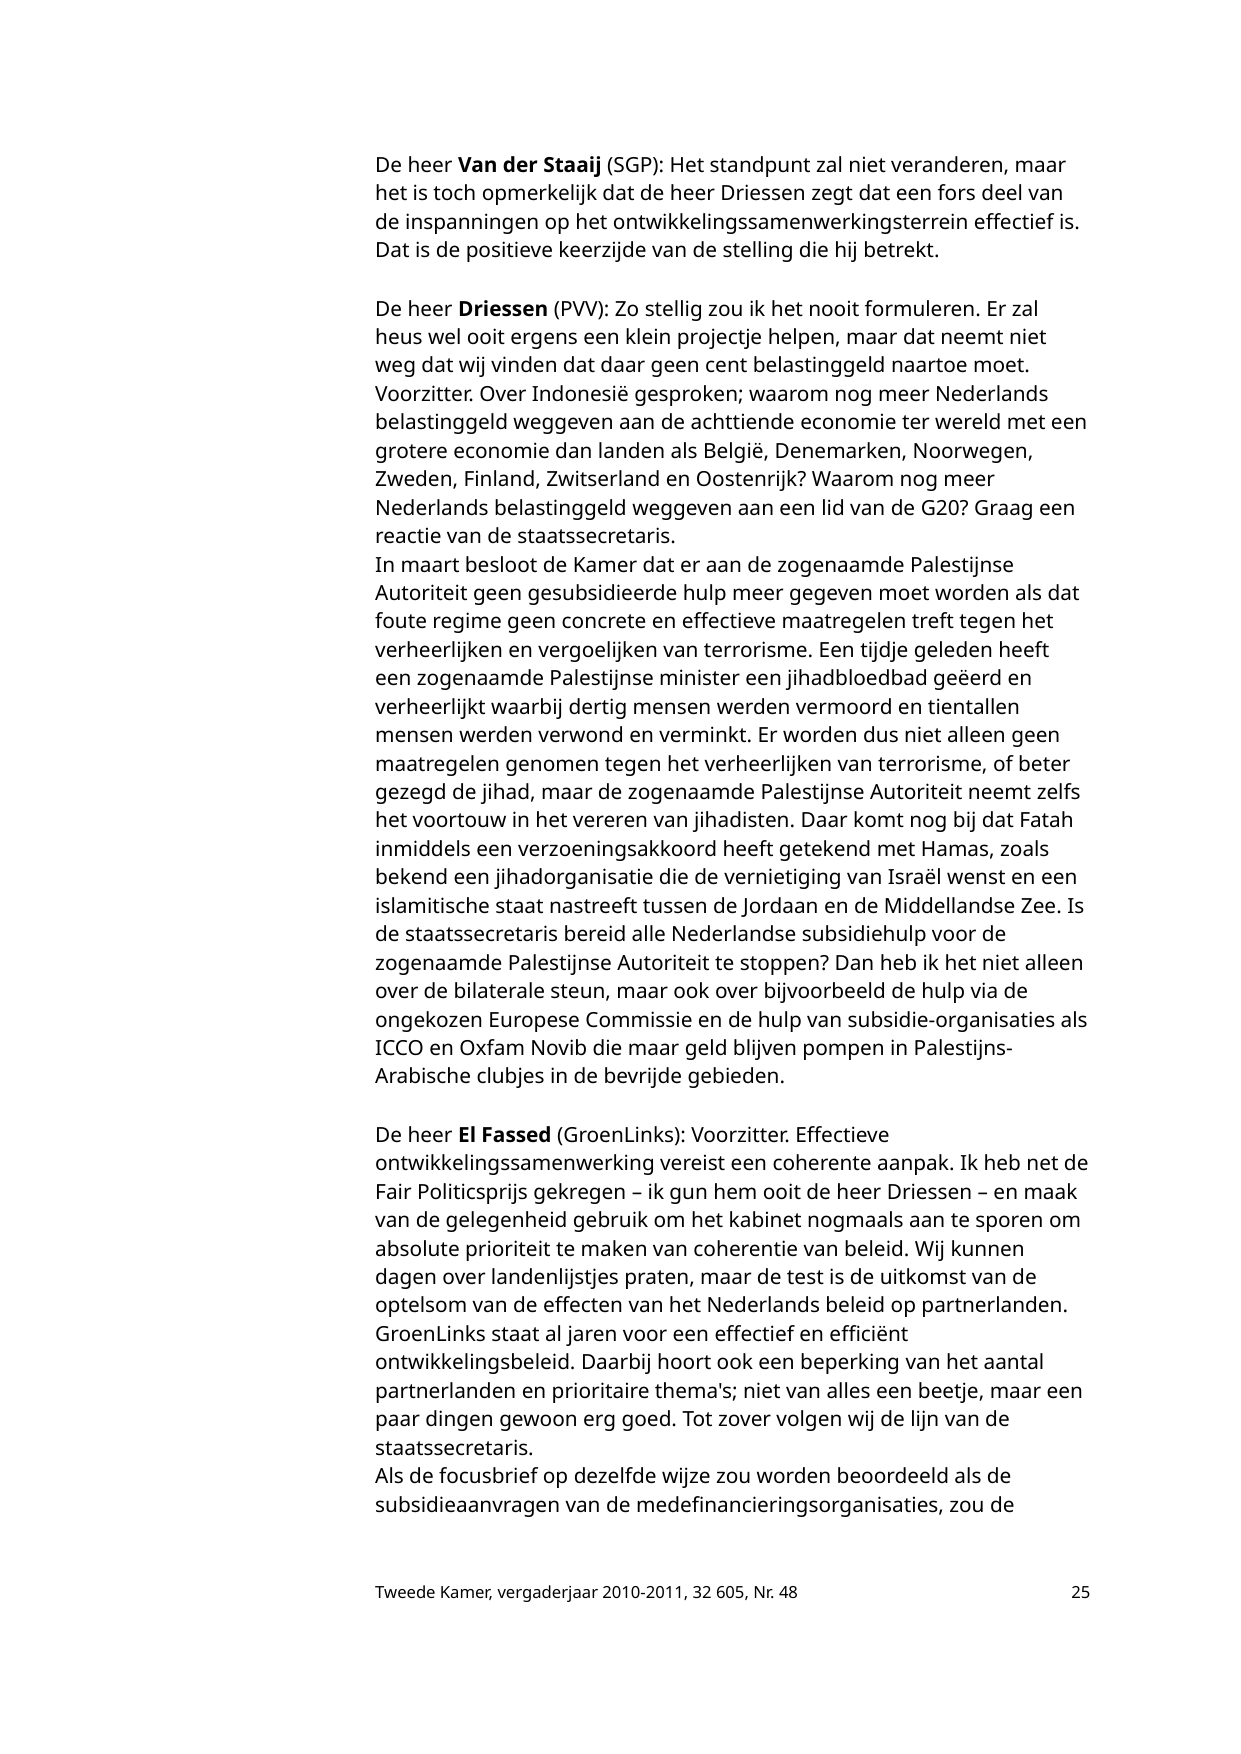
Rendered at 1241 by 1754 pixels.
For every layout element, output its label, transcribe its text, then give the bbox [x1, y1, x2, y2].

text De heer El Fassed (GroenLinks): Voorzitter. Effectieve ontwikkelingssamenwerking vereist een coherente aanpak. Ik heb net de Fair Politicsprijs gekregen – ik gun hem ooit de heer Driessen – en maak van de gelegenheid gebruik om het kabinet nogmaals aan te sporen om absolute prioriteit te maken van coherentie van beleid. Wij kunnen dagen over landenlijstjes praten, maar de test is de uitkomst van de optelsom van de effecten van het Nederlands beleid op partnerlanden. GroenLinks staat al jaren voor een effectief en efficiënt ontwikkelingsbeleid. Daarbij hoort ook een beperking van het aantal partnerlanden en prioritaire thema's; niet van alles een beetje, maar een paar dingen gewoon erg goed. Tot zover volgen wij de lijn van de staatssecretaris. [375, 1120, 1090, 1461]
text In maart besloot de Kamer dat er aan de zogenaamde Palestijnse Autoriteit geen gesubsidieerde hulp meer gegeven moet worden als dat foute regime geen concrete en effectieve maatregelen treft tegen het verheerlijken en vergoelijken van terrorisme. Een tijdje geleden heeft een zogenaamde Palestijnse minister een jihadbloedbad geëerd en verheerlijkt waarbij dertig mensen werden vermoord en tientallen mensen werden verwond en verminkt. Er worden dus niet alleen geen maatregelen genomen tegen het verheerlijken van terrorisme, of beter gezegd de jihad, maar de zogenaamde Palestijnse Autoriteit neemt zelfs het voortouw in het vereren van jihadisten. Daar komt nog bij dat Fatah inmiddels een verzoeningsakkoord heeft getekend met Hamas, zoals bekend een jihadorganisatie die de vernietiging van Israël wenst en een islamitische staat nastreeft tussen de Jordaan en de Middellandse Zee. Is de staatssecretaris bereid alle Nederlandse subsidiehulp voor de zogenaamde Palestijnse Autoriteit te stoppen? Dan heb ik het niet alleen over de bilaterale steun, maar ook over bijvoorbeeld de hulp via de ongekozen Europese Commissie en de hulp van subsidie-organisaties als ICCO en Oxfam Novib die maar geld blijven pompen in Palestijns-Arabische clubjes in de bevrijde gebieden. [375, 550, 1090, 1090]
text De heer Van der Staaij (SGP): Het standpunt zal niet veranderen, maar het is toch opmerkelijk dat de heer Driessen zegt dat een fors deel van de inspanningen op het ontwikkelingssamenwerkingsterrein effectief is. Dat is de positieve keerzijde van de stelling die hij betrekt. [375, 150, 1090, 264]
text De heer Driessen (PVV): Zo stellig zou ik het nooit formuleren. Er zal heus wel ooit ergens een klein projectje helpen, maar dat neemt niet weg dat wij vinden dat daar geen cent belastinggeld naartoe moet. [375, 294, 1090, 379]
text Als de focusbrief op dezelfde wijze zou worden beoordeeld als de subsidieaanvragen van de medefinancieringsorganisaties, zou de [375, 1461, 1090, 1518]
text Voorzitter. Over Indonesië gesproken; waarom nog meer Nederlands belastinggeld weggeven aan de achttiende economie ter wereld met een grotere economie dan landen als België, Denemarken, Noorwegen, Zweden, Finland, Zwitserland en Oostenrijk? Waarom nog meer Nederlands belastinggeld weggeven aan een lid van de G20? Graag een reactie van de staatssecretaris. [375, 379, 1090, 550]
